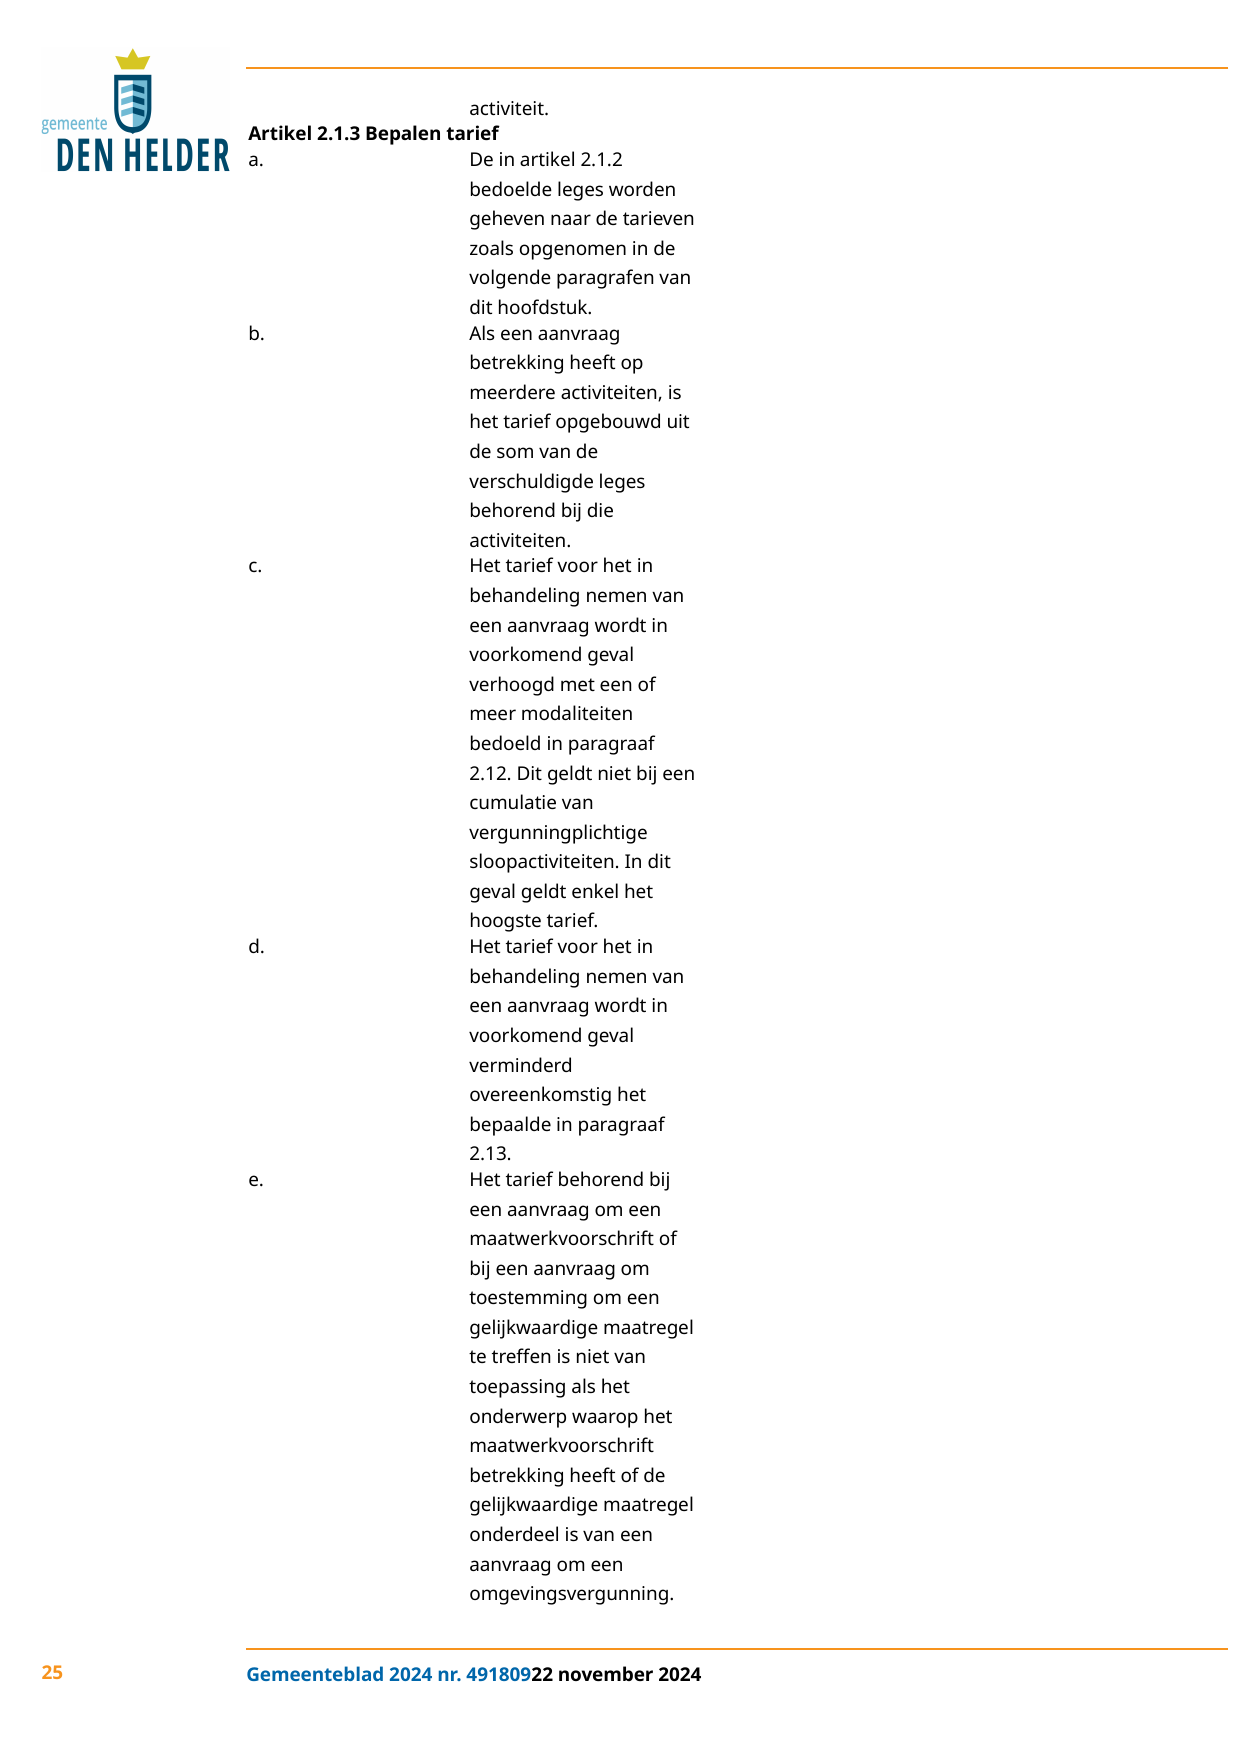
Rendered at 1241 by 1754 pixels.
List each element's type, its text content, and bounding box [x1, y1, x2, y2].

table_cell [700, 1166, 931, 1606]
table_cell [931, 553, 1152, 933]
table_cell [700, 934, 931, 1166]
table_cell [931, 934, 1152, 1166]
picture [182, 144, 187, 165]
picture [130, 157, 135, 172]
table_cell [931, 95, 1152, 121]
picture [100, 154, 106, 172]
table_cell Artikel 2.1.3 Bepalen tarief [248, 121, 1152, 146]
table_cell a. [248, 146, 469, 320]
table_cell b. [248, 320, 469, 553]
table_cell Het tarief voor het in behandeling nemen van een aanvraag wordt in voorkomend geval verminderd overeenkomstig het bepaalde in paragraaf 2.13. [469, 934, 700, 1166]
table_cell [931, 1166, 1152, 1606]
table_cell c. [248, 553, 469, 933]
table_cell Het tarief voor het in behandeling nemen van een aanvraag wordt in voorkomend geval verhoogd met een of meer modaliteiten bedoeld in paragraaf 2.12. Dit geldt niet bij een cumulatie van vergunningplichtige sloopactiviteiten. In dit geval geldt enkel het hoogste tarief. [469, 553, 700, 933]
table_cell e. [248, 1166, 469, 1606]
table_cell [931, 320, 1152, 553]
table_cell [700, 95, 931, 121]
table_cell [700, 553, 931, 933]
picture [220, 160, 224, 172]
table_cell Het tarief behorend bij een aanvraag om een maatwerkvoorschrift of bij een aanvraag om toestemming om een gelijkwaardige maatregel te treffen is niet van toepassing als het onderwerp waarop het maatwerkvoorschrift betrekking heeft of de gelijkwaardige maatregel onderdeel is van een aanvraag om een omgevingsvergunning. [469, 1166, 700, 1606]
table_cell [700, 320, 931, 553]
table_cell d. [248, 934, 469, 1166]
table_cell [700, 146, 931, 320]
picture [63, 144, 68, 165]
table_cell Als een aanvraag betrekking heeft op meerdere activiteiten, is het tarief opgebouwd uit de som van de verschuldigde leges behorend bij die activiteiten. [469, 320, 700, 553]
table_cell activiteit. [469, 95, 700, 121]
picture [41, 47, 231, 172]
table_cell De in artikel 2.1.2 bedoelde leges worden geheven naar de tarieven zoals opgenomen in de volgende paragrafen van dit hoofdstuk. [469, 146, 700, 320]
table_cell [248, 95, 469, 121]
table_cell [931, 146, 1152, 320]
